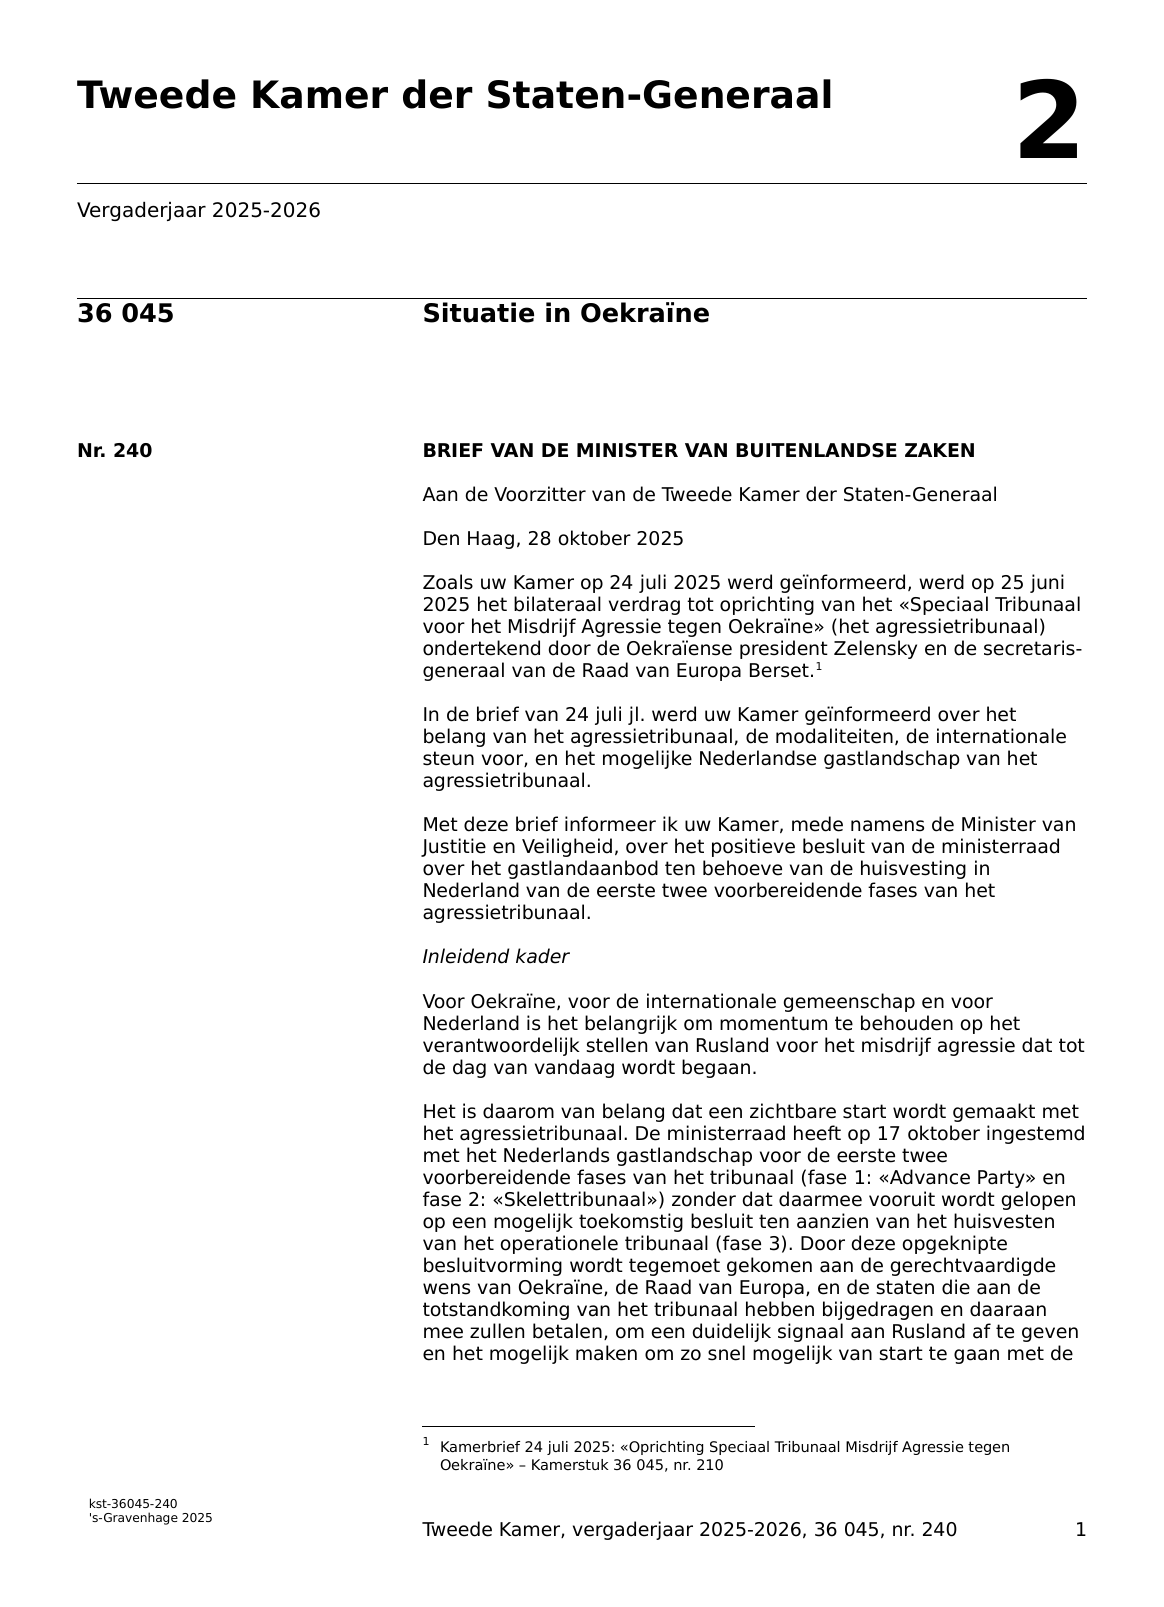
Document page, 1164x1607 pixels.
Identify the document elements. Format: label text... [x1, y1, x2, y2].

text Het is daarom van belang dat een zichtbare start wordt gemaakt met het agressietribunaal. De ministerraad heeft op 17 oktober ingestemd met het Nederlands gastlandschap voor de eerste twee voorbereidende fases van het tribunaal (fase 1: «Advance Party» en fase 2: «Skelettribunaal») zonder dat daarmee vooruit wordt gelopen op een mogelijk toekomstig besluit ten aanzien van het huisvesten van het operationele tribunaal (fase 3). Door deze opgeknipte besluitvorming wordt tegemoet gekomen aan de gerechtvaardigde wens van Oekraïne, de Raad van Europa, en de staten die aan de totstandkoming van het tribunaal hebben bijgedragen en daaraan mee zullen betalen, om een duidelijk signaal aan Rusland af te geven en het mogelijk maken om zo snel mogelijk van start te gaan met de [422, 1101, 1087, 1364]
text Met deze brief informeer ik uw Kamer, mede namens de Minister van Justitie en Veiligheid, over het positieve besluit van de ministerraad over het gastlandaanbod ten behoeve van de huisvesting in Nederland van de eerste twee voorbereidende fases van het agressietribunaal. [422, 814, 1087, 924]
table_header Tweede Kamer der Staten-Generaal [77, 59, 886, 183]
text Den Haag, 28 oktober 2025 [422, 528, 1087, 550]
table_header 2 [886, 59, 1087, 183]
subtitle Nr. 240 BRIEF VAN DE MINISTER VAN BUITENLANDSE ZAKEN [77, 440, 1087, 462]
table_cell Vergaderjaar 2025-2026 [77, 184, 1087, 298]
text Zoals uw Kamer op 24 juli 2025 werd geïnformeerd, werd op 25 juni 2025 het bilateraal verdrag tot oprichting van het «Speciaal Tribunaal voor het Misdrijf Agressie tegen Oekraïne» (het agressietribunaal) ondertekend door de Oekraïense president Zelensky en de secretaris-generaal van de Raad van Europa Berset. [422, 572, 1087, 682]
text In de brief van 24 juli jl. werd uw Kamer geïnformeerd over het belang van het agressietribunaal, de modaliteiten, de internationale steun voor, en het mogelijke Nederlandse gastlandschap van het agressietribunaal. [422, 704, 1087, 792]
subtitle Inleidend kader [422, 946, 1087, 968]
text kst-36045-240 [88, 1497, 323, 1511]
text Aan de Voorzitter van de Tweede Kamer der Staten-Generaal [422, 484, 1087, 506]
text 's-Gravenhage 2025 [88, 1511, 323, 1525]
subtitle 36 045 Situatie in Oekraïne [77, 299, 1087, 329]
text Kamerbrief 24 juli 2025: «Oprichting Speciaal Tribunaal Misdrijf Agressie tegen Oekraïne» – Kamerstuk 36 045, nr. 210 [422, 1435, 1087, 1474]
text Voor Oekraïne, voor de internationale gemeenschap en voor Nederland is het belangrijk om momentum te behouden op het verantwoordelijk stellen van Rusland voor het misdrijf agressie dat tot de dag van vandaag wordt begaan. [422, 991, 1087, 1078]
